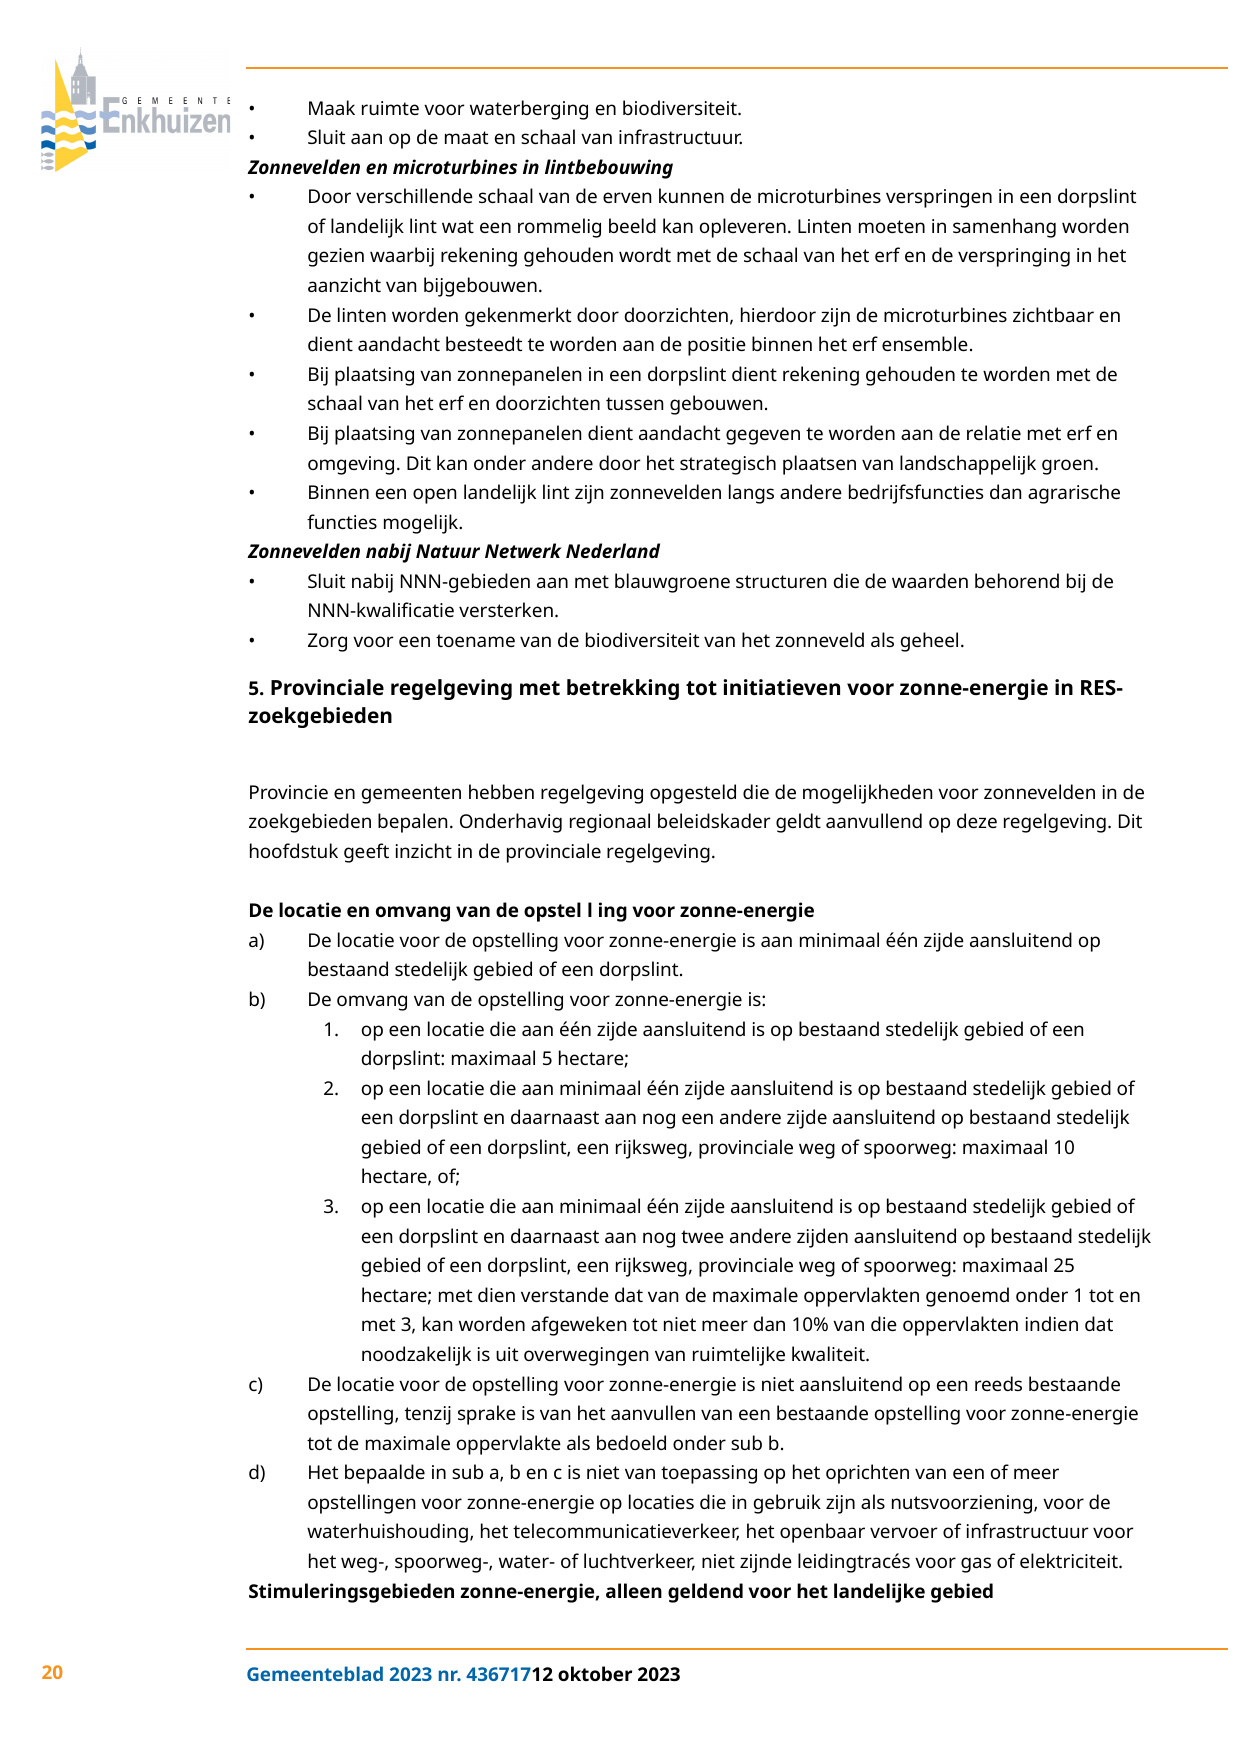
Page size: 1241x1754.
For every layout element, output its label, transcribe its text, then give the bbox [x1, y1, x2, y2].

list Zorg voor een toename van de biodiversiteit van het zonneveld als geheel. [248, 627, 1152, 653]
list op een locatie die aan minimaal één zijde aansluitend is op bestaand stedelijk gebied of een dorpslint en daarnaast aan nog twee andere zijden aansluitend op bestaand stedelijk gebied of een dorpslint, een rijksweg, provinciale weg of spoorweg: maximaal 25 hectare; met dien verstande dat van de maximale oppervlakten genoemd onder 1 tot en met 3, kan worden afgeweken tot niet meer dan 10% van die oppervlakten indien dat noodzakelijk is uit overwegingen van ruimtelijke kwaliteit. [323, 1193, 1152, 1367]
list Bij plaatsing van zonnepanelen dient aandacht gegeven te worden aan de relatie met erf en omgeving. Dit kan onder andere door het strategisch plaatsen van landschappelijk groen. [248, 420, 1152, 476]
list Het bepaalde in sub a, b en c is niet van toepassing op het oprichten van een of meer opstellingen voor zonne-energie op locaties die in gebruik zijn als nutsvoorziening, voor de waterhuishouding, het telecommunicatieverkeer, het openbaar vervoer of infrastructuur voor het weg-, spoorweg-, water- of luchtverkeer, niet zijnde leidingtracés voor gas of elektriciteit. [248, 1459, 1152, 1574]
list Binnen een open landelijk lint zijn zonnevelden langs andere bedrijfsfuncties dan agrarische functies mogelijk. [248, 479, 1152, 535]
list Maak ruimte voor waterberging en biodiversiteit. [248, 95, 1152, 121]
list De linten worden gekenmerkt door doorzichten, hierdoor zijn de microturbines zichtbaar en dient aandacht besteedt te worden aan de positie binnen het erf ensemble. [248, 302, 1152, 357]
list De locatie voor de opstelling voor zonne-energie is niet aansluitend op een reeds bestaande opstelling, tenzij sprake is van het aanvullen van een bestaande opstelling voor zonne-energie tot de maximale oppervlakte als bedoeld onder sub b. [248, 1371, 1152, 1456]
text De locatie en omvang van de opstel l ing voor zonne-energie [248, 897, 1152, 923]
list Sluit nabij NNN-gebieden aan met blauwgroene structuren die de waarden behorend bij de NNN-kwalificatie versterken. [248, 568, 1152, 623]
list De omvang van de opstelling voor zonne-energie is: [248, 986, 1152, 1012]
picture [41, 47, 231, 172]
text Zonnevelden nabij Natuur Netwerk Nederland [248, 538, 1152, 564]
text Provincie en gemeenten hebben regelgeving opgesteld die de mogelijkheden voor zonnevelden in de zoekgebieden bepalen. Onderhavig regionaal beleidskader geldt aanvullend op deze regelgeving. Dit hoofdstuk geeft inzicht in de provinciale regelgeving. [248, 779, 1152, 864]
text Stimuleringsgebieden zonne-energie, alleen geldend voor het landelijke gebied [248, 1578, 1152, 1603]
list Door verschillende schaal van de erven kunnen de microturbines verspringen in een dorpslint of landelijk lint wat een rommelig beeld kan opleveren. Linten moeten in samenhang worden gezien waarbij rekening gehouden wordt met de schaal van het erf en de verspringing in het aanzicht van bijgebouwen. [248, 183, 1152, 298]
list Bij plaatsing van zonnepanelen in een dorpslint dient rekening gehouden te worden met de schaal van het erf en doorzichten tussen gebouwen. [248, 361, 1152, 416]
text Zonnevelden en microturbines in lintbebouwing [248, 154, 1152, 180]
list De locatie voor de opstelling voor zonne-energie is aan minimaal één zijde aansluitend op bestaand stedelijk gebied of een dorpslint. [248, 927, 1152, 982]
list op een locatie die aan één zijde aansluitend is op bestaand stedelijk gebied of een dorpslint: maximaal 5 hectare; [323, 1016, 1152, 1071]
text 5. Provinciale regelgeving met betrekking tot initiatieven voor zonne-energie in RES-zoekgebieden [248, 673, 1152, 730]
list op een locatie die aan minimaal één zijde aansluitend is op bestaand stedelijk gebied of een dorpslint en daarnaast aan nog een andere zijde aansluitend op bestaand stedelijk gebied of een dorpslint, een rijksweg, provinciale weg of spoorweg: maximaal 10 hectare, of; [323, 1075, 1152, 1189]
list Sluit aan op de maat en schaal van infrastructuur. [248, 124, 1152, 150]
